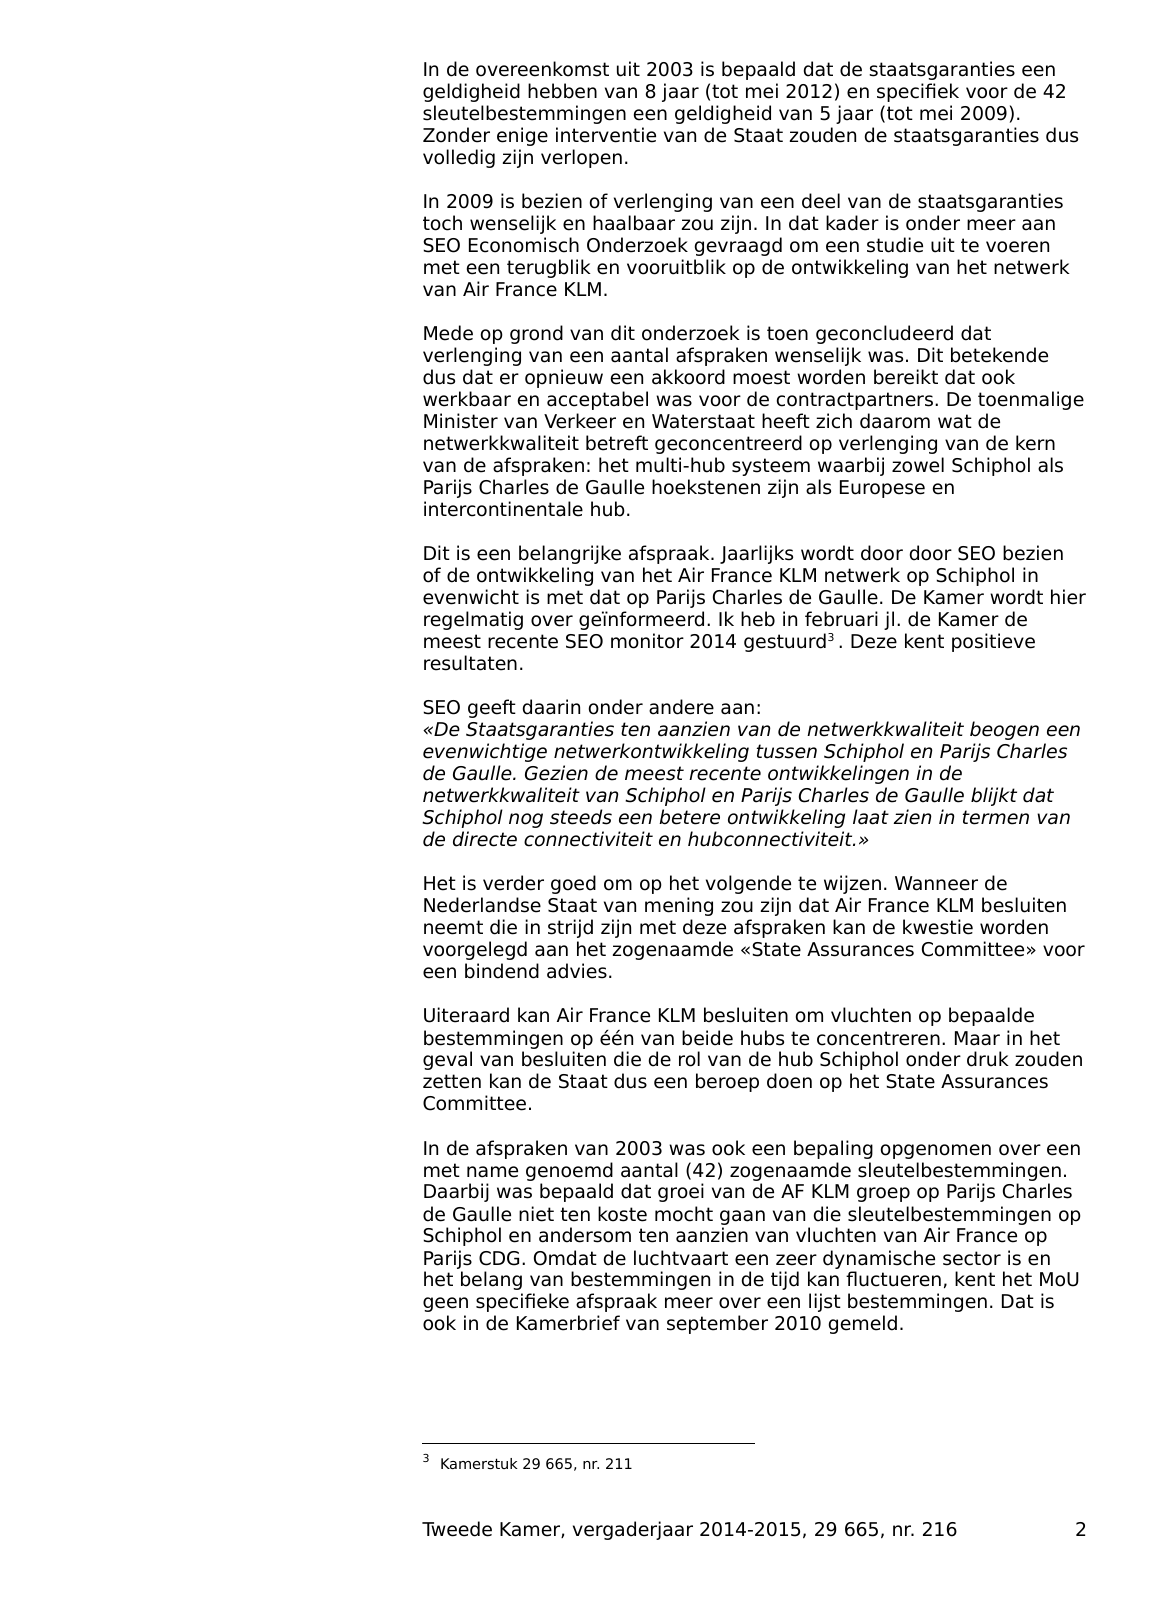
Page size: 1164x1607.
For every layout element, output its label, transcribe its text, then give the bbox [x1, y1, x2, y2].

text In de overeenkomst uit 2003 is bepaald dat de staatsgaranties een geldigheid hebben van 8 jaar (tot mei 2012) en specifiek voor de 42 sleutelbestemmingen een geldigheid van 5 jaar (tot mei 2009). Zonder enige interventie van de Staat zouden de staatsgaranties dus volledig zijn verlopen. [422, 59, 1087, 169]
text «De Staatsgaranties ten aanzien van de netwerkkwaliteit beogen een evenwichtige netwerkontwikkeling tussen Schiphol en Parijs Charles de Gaulle. Gezien de meest recente ontwikkelingen in de netwerkkwaliteit van Schiphol en Parijs Charles de Gaulle blijkt dat Schiphol nog steeds een betere ontwikkeling laat zien in termen van de directe connectiviteit en hubconnectiviteit.» [422, 719, 1087, 851]
text Mede op grond van dit onderzoek is toen geconcludeerd dat verlenging van een aantal afspraken wenselijk was. Dit betekende dus dat er opnieuw een akkoord moest worden bereikt dat ook werkbaar en acceptabel was voor de contractpartners. De toenmalige Minister van Verkeer en Waterstaat heeft zich daarom wat de netwerkkwaliteit betreft geconcentreerd op verlenging van de kern van de afspraken: het multi-hub systeem waarbij zowel Schiphol als Parijs Charles de Gaulle hoekstenen zijn als Europese en intercontinentale hub. [422, 323, 1087, 521]
text Het is verder goed om op het volgende te wijzen. Wanneer de Nederlandse Staat van mening zou zijn dat Air France KLM besluiten neemt die in strijd zijn met deze afspraken kan de kwestie worden voorgelegd aan het zogenaamde «State Assurances Committee» voor een bindend advies. [422, 873, 1087, 983]
text In 2009 is bezien of verlenging van een deel van de staatsgaranties toch wenselijk en haalbaar zou zijn. In dat kader is onder meer aan SEO Economisch Onderzoek gevraagd om een studie uit te voeren met een terugblik en vooruitblik op de ontwikkeling van het netwerk van Air France KLM. [422, 191, 1087, 301]
text Kamerstuk 29 665, nr. 211 [422, 1452, 1087, 1474]
text Dit is een belangrijke afspraak. Jaarlijks wordt door door SEO bezien of de ontwikkeling van het Air France KLM netwerk op Schiphol in evenwicht is met dat op Parijs Charles de Gaulle. De Kamer wordt hier regelmatig over geïnformeerd. Ik heb in februari jl. de Kamer de meest recente SEO monitor 2014 gestuurd. Deze kent positieve resultaten. [422, 543, 1087, 675]
text In de afspraken van 2003 was ook een bepaling opgenomen over een met name genoemd aantal (42) zogenaamde sleutelbestemmingen. Daarbij was bepaald dat groei van de AF KLM groep op Parijs Charles de Gaulle niet ten koste mocht gaan van die sleutelbestemmingen op Schiphol en andersom ten aanzien van vluchten van Air France op Parijs CDG. Omdat de luchtvaart een zeer dynamische sector is en het belang van bestemmingen in de tijd kan fluctueren, kent het MoU geen specifieke afspraak meer over een lijst bestemmingen. Dat is ook in de Kamerbrief van september 2010 gemeld. [422, 1137, 1087, 1335]
text SEO geeft daarin onder andere aan: [422, 697, 1087, 719]
text Uiteraard kan Air France KLM besluiten om vluchten op bepaalde bestemmingen op één van beide hubs te concentreren. Maar in het geval van besluiten die de rol van de hub Schiphol onder druk zouden zetten kan de Staat dus een beroep doen op het State Assurances Committee. [422, 1005, 1087, 1115]
